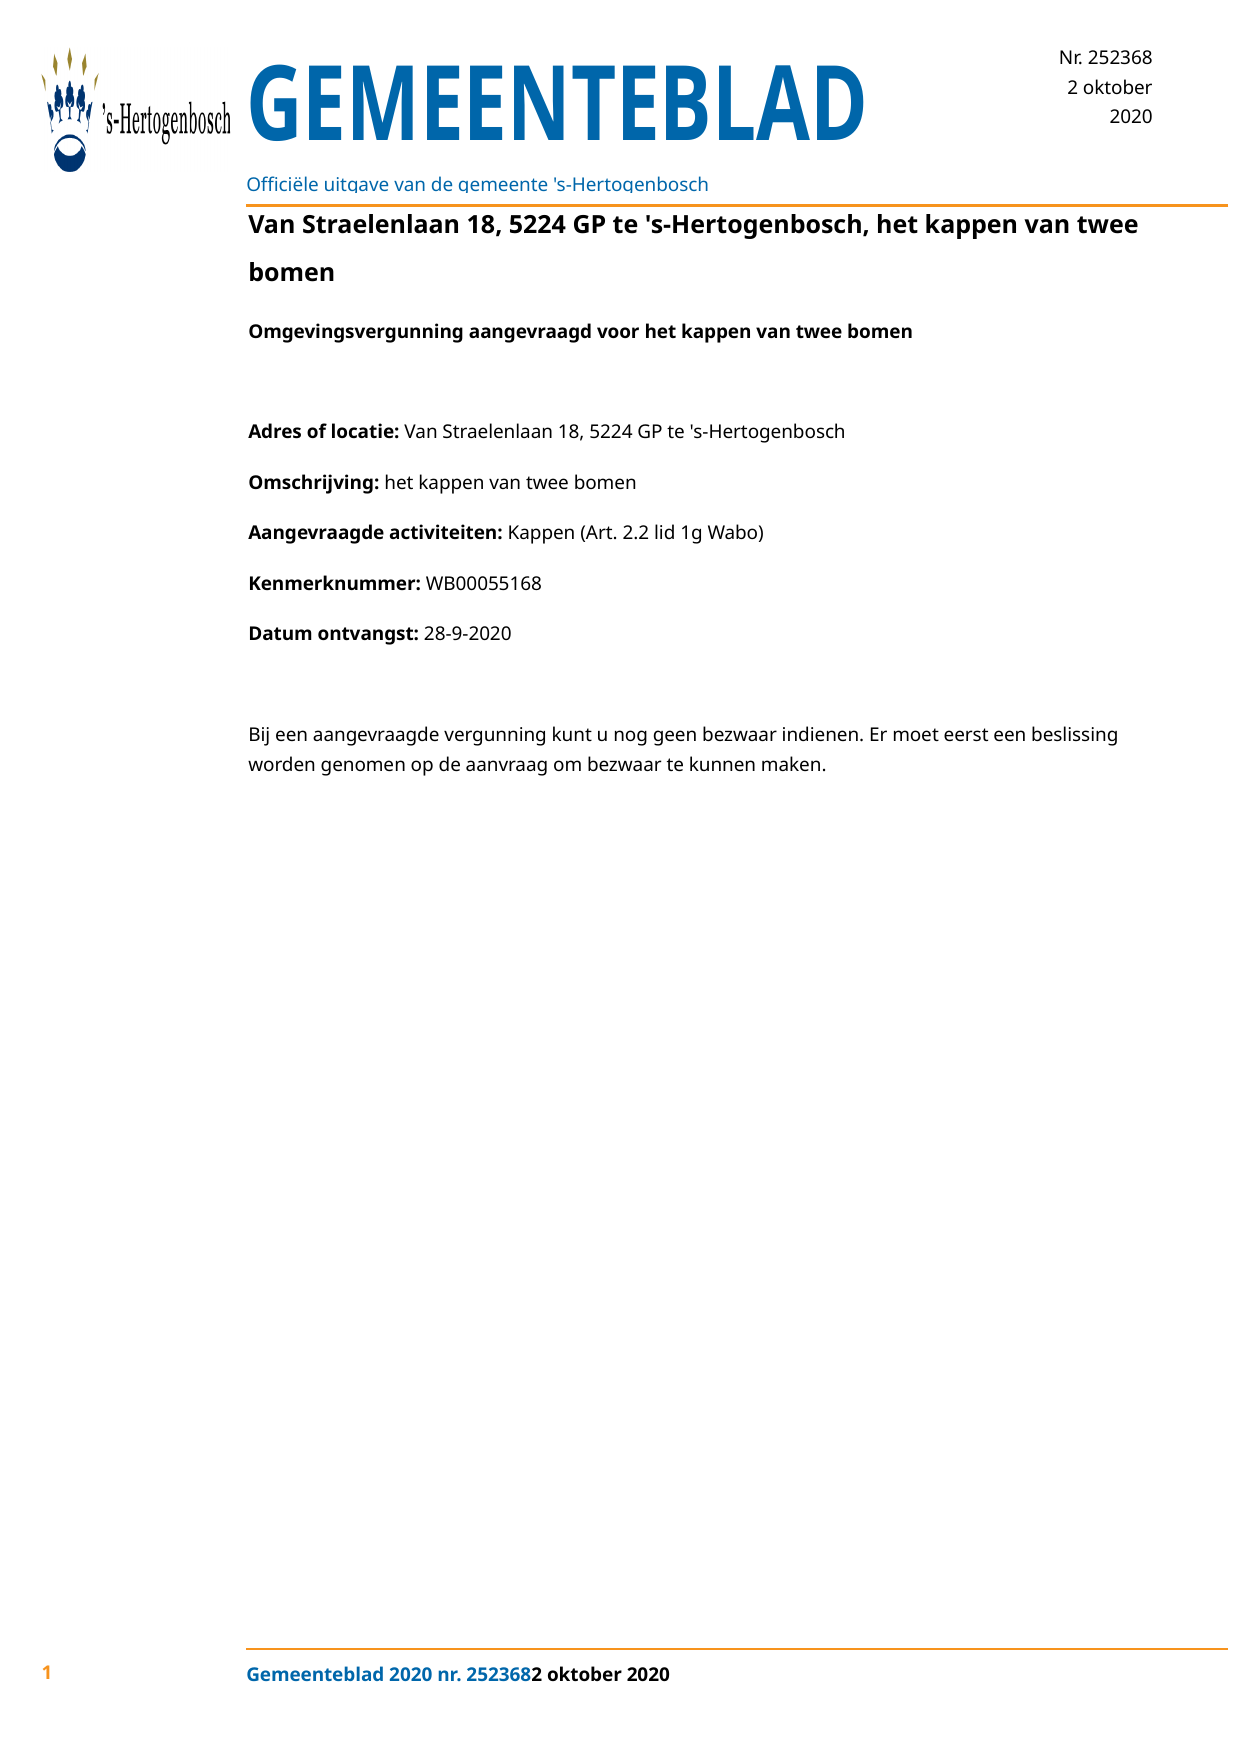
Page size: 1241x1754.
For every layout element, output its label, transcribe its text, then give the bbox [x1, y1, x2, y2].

text Omschrijving: het kappen van twee bomen [248, 469, 1152, 495]
text Kenmerknummer: WB00055168 [248, 570, 1152, 596]
text Omgevingsvergunning aangevraagd voor het kappen van twee bomen [248, 318, 1152, 344]
text Datum ontvangst: 28-9-2020 [248, 620, 1152, 646]
text Van Straelenlaan 18, 5224 GP te 's-Hertogenbosch, het kappen van twee bomen [248, 207, 1152, 288]
text Adres of locatie: Van Straelenlaan 18, 5224 GP te 's-Hertogenbosch [248, 419, 1152, 444]
text Aangevraagde activiteiten: Kappen (Art. 2.2 lid 1g Wabo) [248, 519, 1152, 545]
text Bij een aangevraagde vergunning kunt u nog geen bezwaar indienen. Er moet eerst een beslissing worden genomen op de aanvraag om bezwaar te kunnen maken. [248, 721, 1152, 777]
picture [41, 47, 231, 172]
